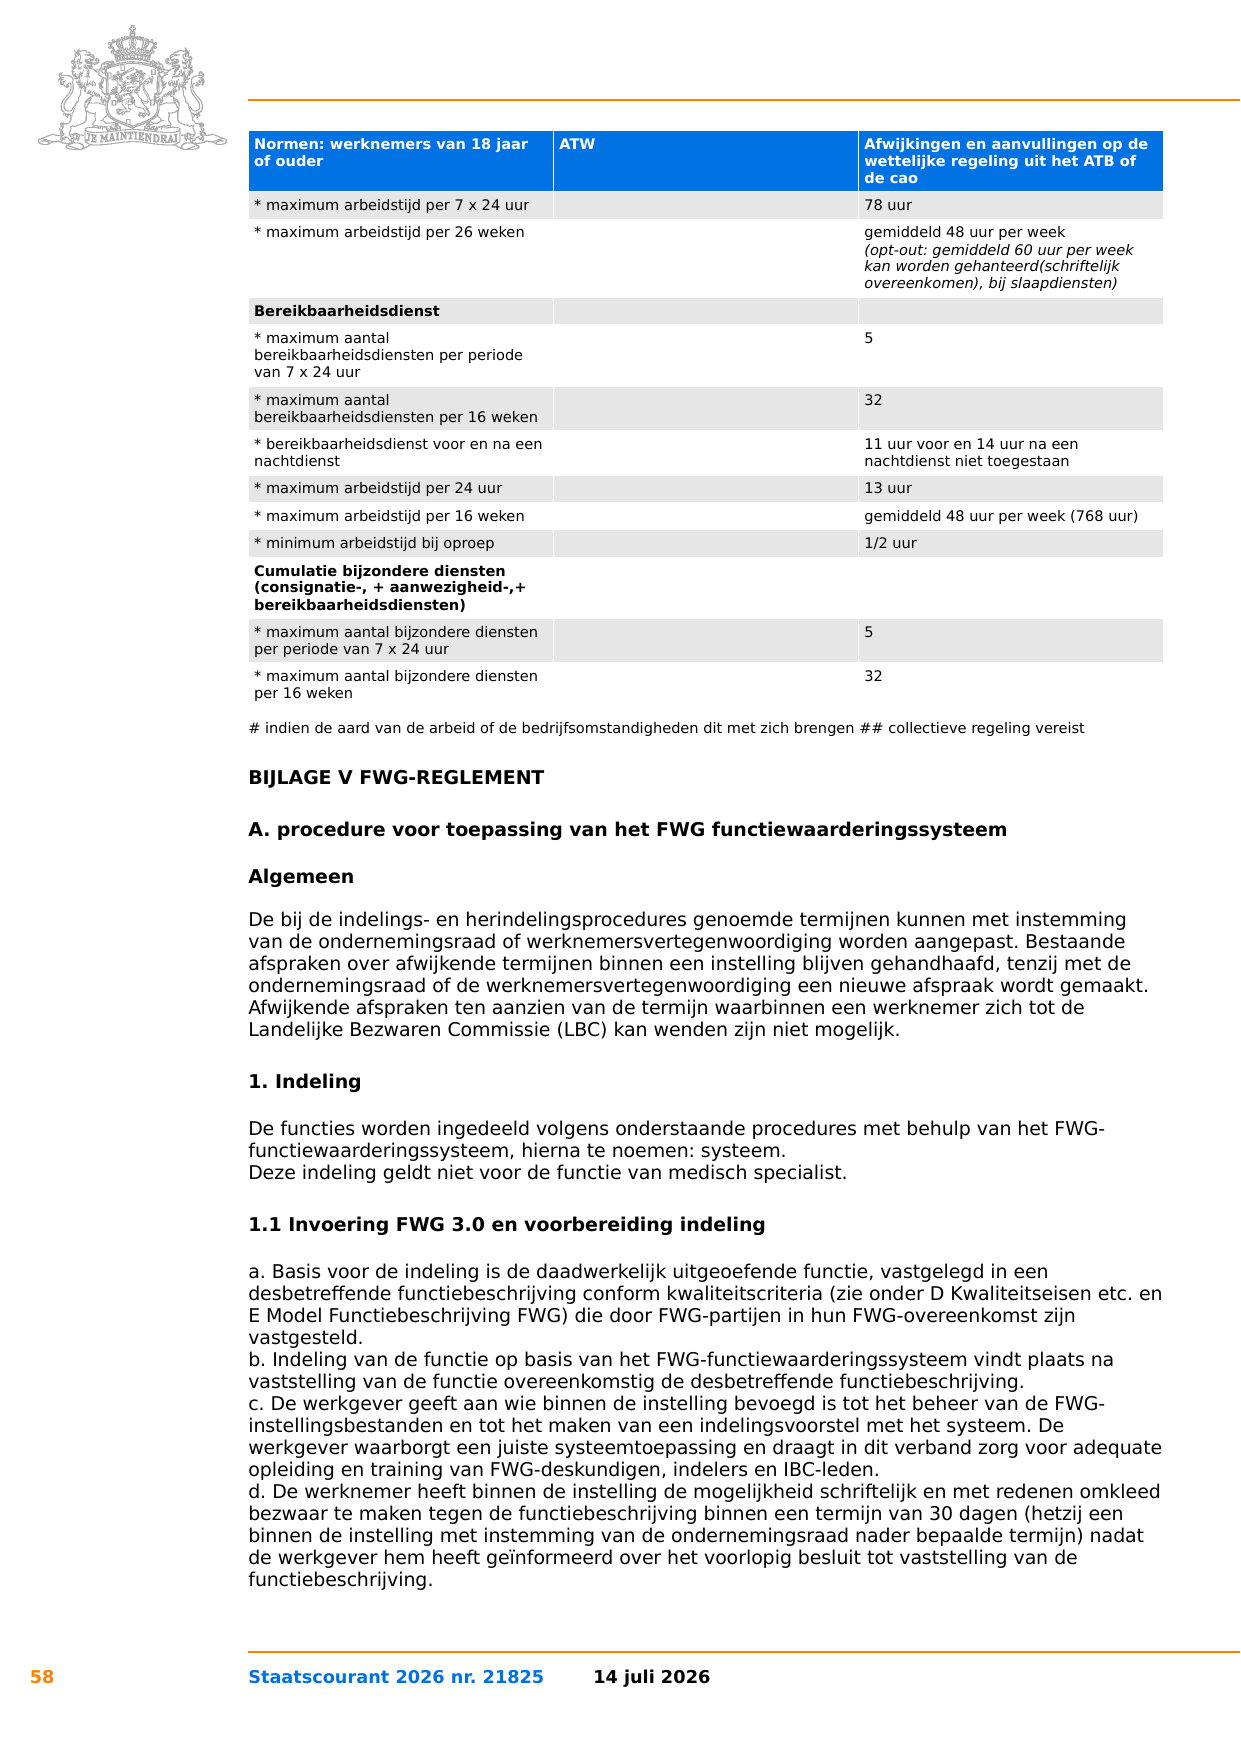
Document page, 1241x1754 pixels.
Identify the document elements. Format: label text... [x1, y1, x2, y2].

table_cell 32 [859, 387, 1163, 430]
table_cell * bereikbaarheidsdienst voor en na een nachtdienst [249, 431, 553, 474]
table_cell * maximum arbeidstijd per 24 uur [249, 476, 553, 502]
subtitle 1.1 Invoering FWG 3.0 en voorbereiding indeling [248, 1214, 1163, 1236]
table_cell * maximum arbeidstijd per 26 weken [249, 220, 553, 297]
table_cell gemiddeld 48 uur per week (768 uur) [859, 503, 1163, 529]
table_cell [554, 530, 858, 557]
text d. De werknemer heeft binnen de instelling de mogelijkheid schriftelijk en met redenen omkleed bezwaar te maken tegen de functiebeschrijving binnen een termijn van 30 dagen (hetzij een binnen de instelling met instemming van de ondernemingsraad nader bepaalde termijn) nadat de werkgever hem heeft geïnformeerd over het voorlopig besluit tot vaststelling van de functiebeschrijving. [248, 1481, 1163, 1591]
text c. De werkgever geeft aan wie binnen de instelling bevoegd is tot het beheer van de FWG-instellingsbestanden en tot het maken van een indelingsvoorstel met het systeem. De werkgever waarborgt een juiste systeemtoepassing en draagt in dit verband zorg voor adequate opleiding en training van FWG-deskundigen, indelers en IBC-leden. [248, 1393, 1163, 1481]
subtitle A. procedure voor toepassing van het FWG functiewaarderingssysteem [248, 818, 1163, 841]
table_cell [554, 476, 858, 502]
table_cell * maximum aantal bereikbaarheidsdiensten per periode van 7 x 24 uur [249, 325, 553, 386]
text De functies worden ingedeeld volgens onderstaande procedures met behulp van het FWG-functiewaarderingssysteem, hierna te noemen: systeem. [248, 1118, 1163, 1162]
subtitle BIJLAGE V FWG-REGLEMENT [248, 767, 1163, 788]
table_cell gemiddeld 48 uur per week (opt-out: gemiddeld 60 uur per week kan worden gehanteerd(schriftelijk overeenkomen), bij slaapdiensten) [859, 220, 1163, 297]
table_header Normen: werknemers van 18 jaar of ouder [249, 131, 553, 191]
picture [38, 25, 227, 150]
table_cell [554, 192, 858, 219]
table_cell 11 uur voor en 14 uur na een nachtdienst niet toegestaan [859, 431, 1163, 474]
subtitle 1. Indeling [248, 1071, 1163, 1093]
table_cell [554, 503, 858, 529]
table_header ATW [554, 131, 858, 191]
table_cell 32 [859, 664, 1163, 707]
table_cell [554, 664, 858, 707]
table_cell 78 uur [859, 192, 1163, 219]
table_cell [554, 558, 858, 618]
table_cell * minimum arbeidstijd bij oproep [249, 530, 553, 557]
table_cell [554, 220, 858, 297]
text Deze indeling geldt niet voor de functie van medisch specialist. [248, 1162, 1163, 1184]
table_cell * maximum arbeidstijd per 7 x 24 uur [249, 192, 553, 219]
table_cell * maximum aantal bijzondere diensten per 16 weken [249, 664, 553, 707]
table_cell # indien de aard van de arbeid of de bedrijfsomstandigheden dit met zich brengen ## collectieve regeling vereist [248, 708, 1163, 737]
table_cell * maximum arbeidstijd per 16 weken [249, 503, 553, 529]
table_cell 5 [859, 325, 1163, 386]
table_cell Cumulatie bijzondere diensten (consignatie-, + aanwezigheid-,+ bereikbaarheidsdiensten) [249, 558, 553, 618]
text a. Basis voor de indeling is de daadwerkelijk uitgeoefende functie, vastgelegd in een desbetreffende functiebeschrijving conform kwaliteitscriteria (zie onder D Kwaliteitseisen etc. en E Model Functiebeschrijving FWG) die door FWG-partijen in hun FWG-overeenkomst zijn vastgesteld. [248, 1261, 1163, 1349]
table_cell 1/2 uur [859, 530, 1163, 557]
table_cell [859, 558, 1163, 618]
table_cell [554, 619, 858, 662]
text b. Indeling van de functie op basis van het FWG-functiewaarderingssysteem vindt plaats na vaststelling van de functie overeenkomstig de desbetreffende functiebeschrijving. [248, 1349, 1163, 1393]
text Afwijkende afspraken ten aanzien van de termijn waarbinnen een werknemer zich tot de Landelijke Bezwaren Commissie (LBC) kan wenden zijn niet mogelijk. [248, 997, 1163, 1041]
table_cell * maximum aantal bijzondere diensten per periode van 7 x 24 uur [249, 619, 553, 662]
table_header Afwijkingen en aanvullingen op de wettelijke regeling uit het ATB of de cao [859, 131, 1163, 191]
subtitle Algemeen [248, 866, 1163, 887]
table_cell * maximum aantal bereikbaarheidsdiensten per 16 weken [249, 387, 553, 430]
table_cell [554, 298, 858, 324]
table_cell [554, 325, 858, 386]
table_cell 5 [859, 619, 1163, 662]
text De bij de indelings- en herindelingsprocedures genoemde termijnen kunnen met instemming van de ondernemingsraad of werknemersvertegenwoordiging worden aangepast. Bestaande afspraken over afwijkende termijnen binnen een instelling blijven gehandhaafd, tenzij met de ondernemingsraad of de werknemersvertegenwoordiging een nieuwe afspraak wordt gemaakt. [248, 909, 1163, 997]
table_cell 13 uur [859, 476, 1163, 502]
table_cell Bereikbaarheidsdienst [249, 298, 553, 324]
table_cell [554, 387, 858, 430]
table_cell [859, 298, 1163, 324]
table_cell [554, 431, 858, 474]
